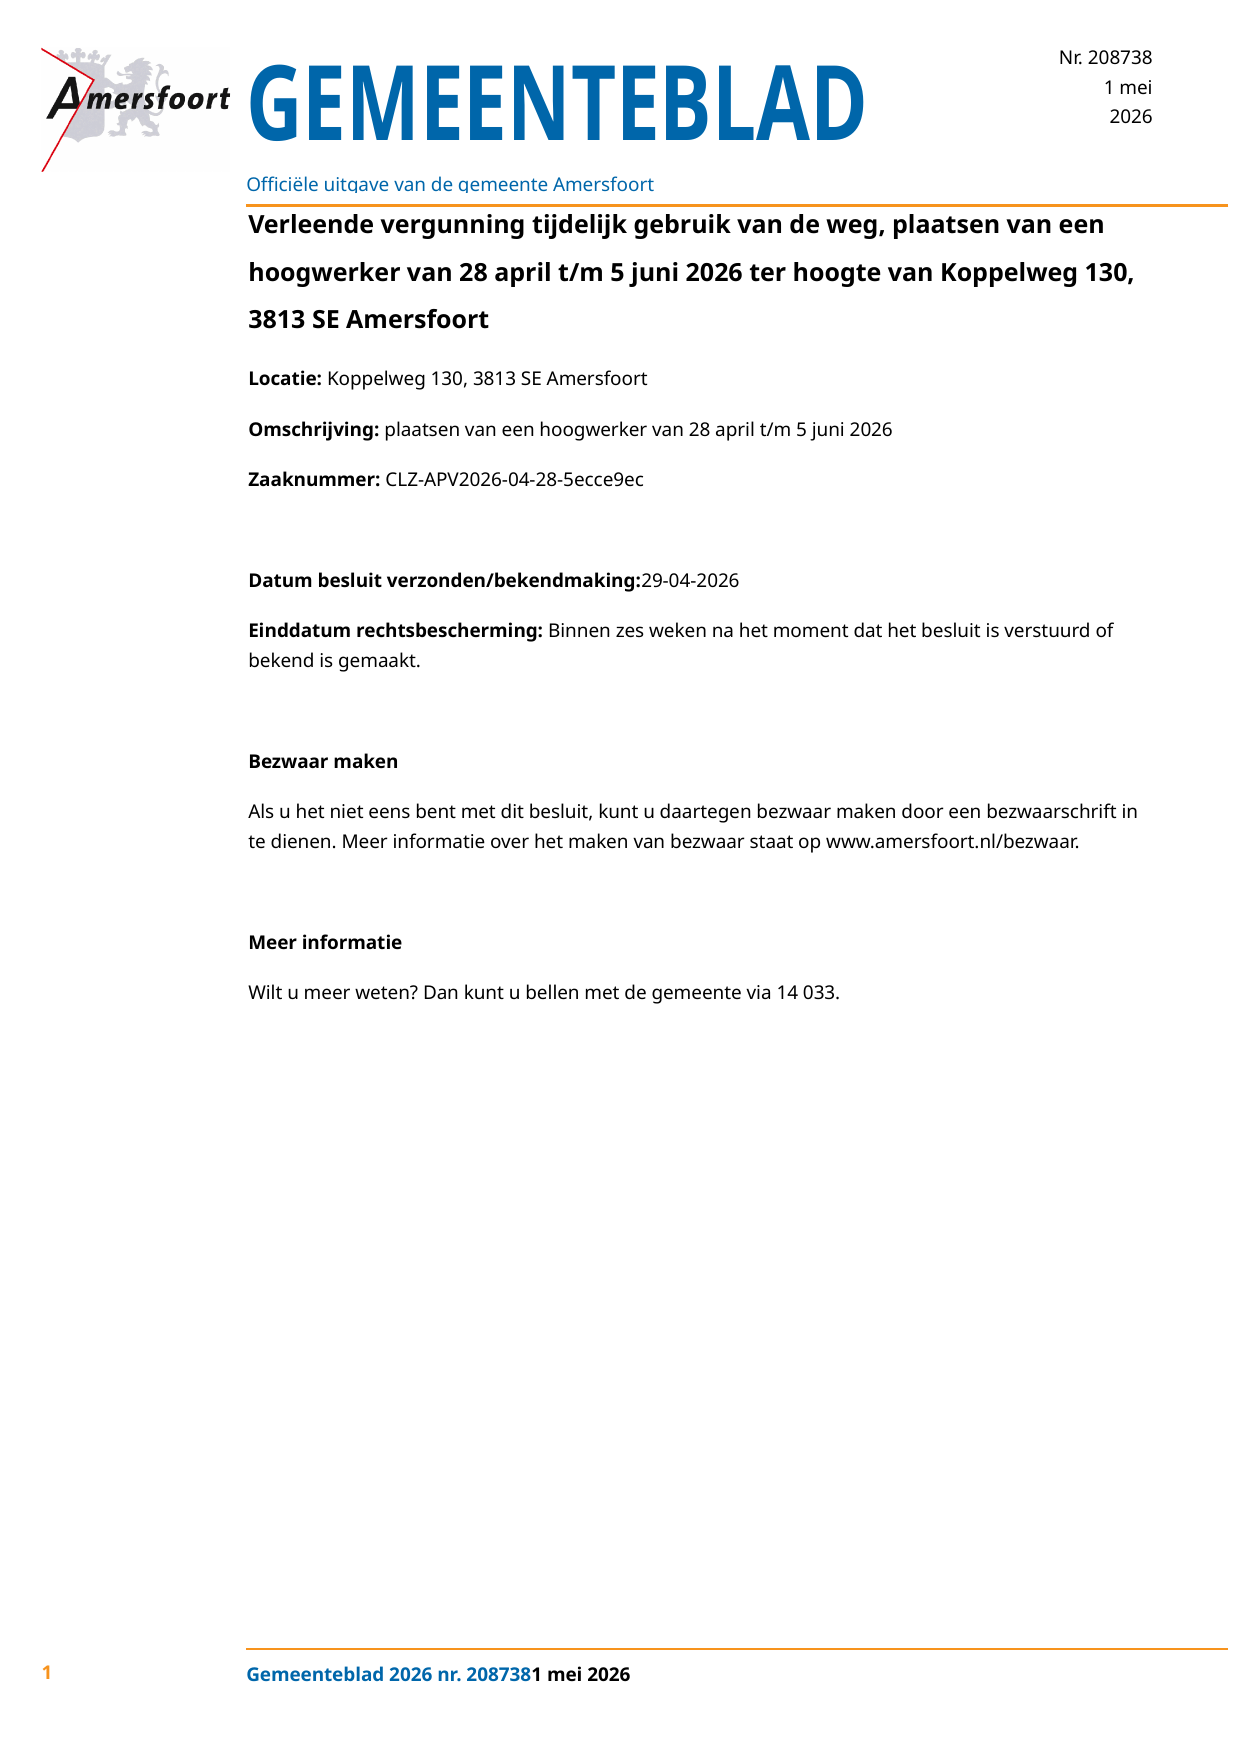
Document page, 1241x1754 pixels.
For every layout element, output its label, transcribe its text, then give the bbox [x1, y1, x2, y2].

text Locatie: Koppelweg 130, 3813 SE Amersfoort [248, 366, 1152, 391]
text Datum besluit verzonden/bekendmaking:29-04-2026 [248, 567, 1152, 593]
text Als u het niet eens bent met dit besluit, kunt u daartegen bezwaar maken door een bezwaarschrift in te dienen. Meer informatie over het maken van bezwaar staat op www.amersfoort.nl/bezwaar. [248, 798, 1152, 854]
picture [41, 47, 231, 172]
text Meer informatie [248, 929, 1152, 954]
text Omschrijving: plaatsen van een hoogwerker van 28 april t/m 5 juni 2026 [248, 416, 1152, 442]
text Wilt u meer weten? Dan kunt u bellen met de gemeente via 14 033. [248, 979, 1152, 1005]
text Verleende vergunning tijdelijk gebruik van de weg, plaatsen van een hoogwerker van 28 april t/m 5 juni 2026 ter hoogte van Koppelweg 130, 3813 SE Amersfoort [248, 207, 1152, 336]
text Einddatum rechtsbescherming: Binnen zes weken na het moment dat het besluit is verstuurd of bekend is gemaakt. [248, 618, 1152, 673]
text Zaaknummer: CLZ-APV2026-04-28-5ecce9ec [248, 466, 1152, 492]
text Bezwaar maken [248, 748, 1152, 774]
